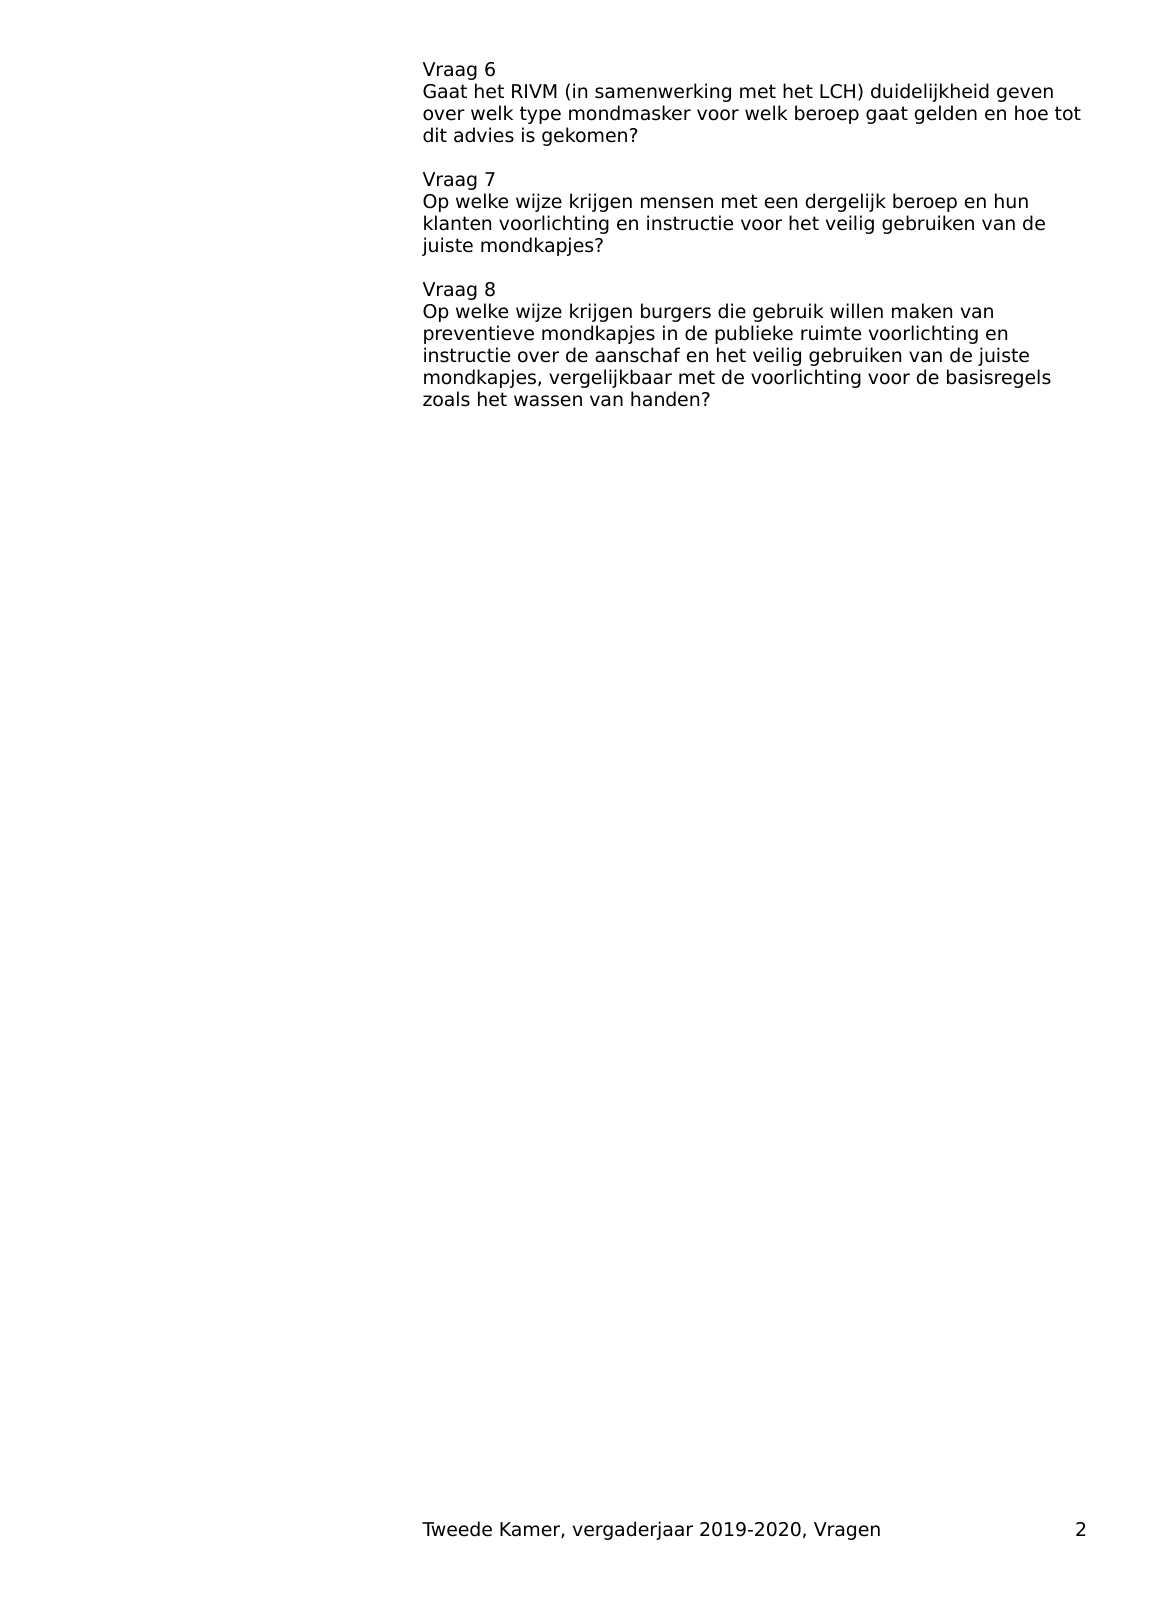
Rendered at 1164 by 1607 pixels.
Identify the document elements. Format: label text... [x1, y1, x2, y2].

text Op welke wijze krijgen burgers die gebruik willen maken van preventieve mondkapjes in de publieke ruimte voorlichting en instructie over de aanschaf en het veilig gebruiken van de juiste mondkapjes, vergelijkbaar met de voorlichting voor de basisregels zoals het wassen van handen? [422, 301, 1087, 411]
text Op welke wijze krijgen mensen met een dergelijk beroep en hun klanten voorlichting en instructie voor het veilig gebruiken van de juiste mondkapjes? [422, 191, 1087, 257]
text Vraag 7 [422, 169, 1087, 191]
text Gaat het RIVM (in samenwerking met het LCH) duidelijkheid geven over welk type mondmasker voor welk beroep gaat gelden en hoe tot dit advies is gekomen? [422, 81, 1087, 147]
text Vraag 6 [422, 59, 1087, 81]
text Vraag 8 [422, 279, 1087, 301]
